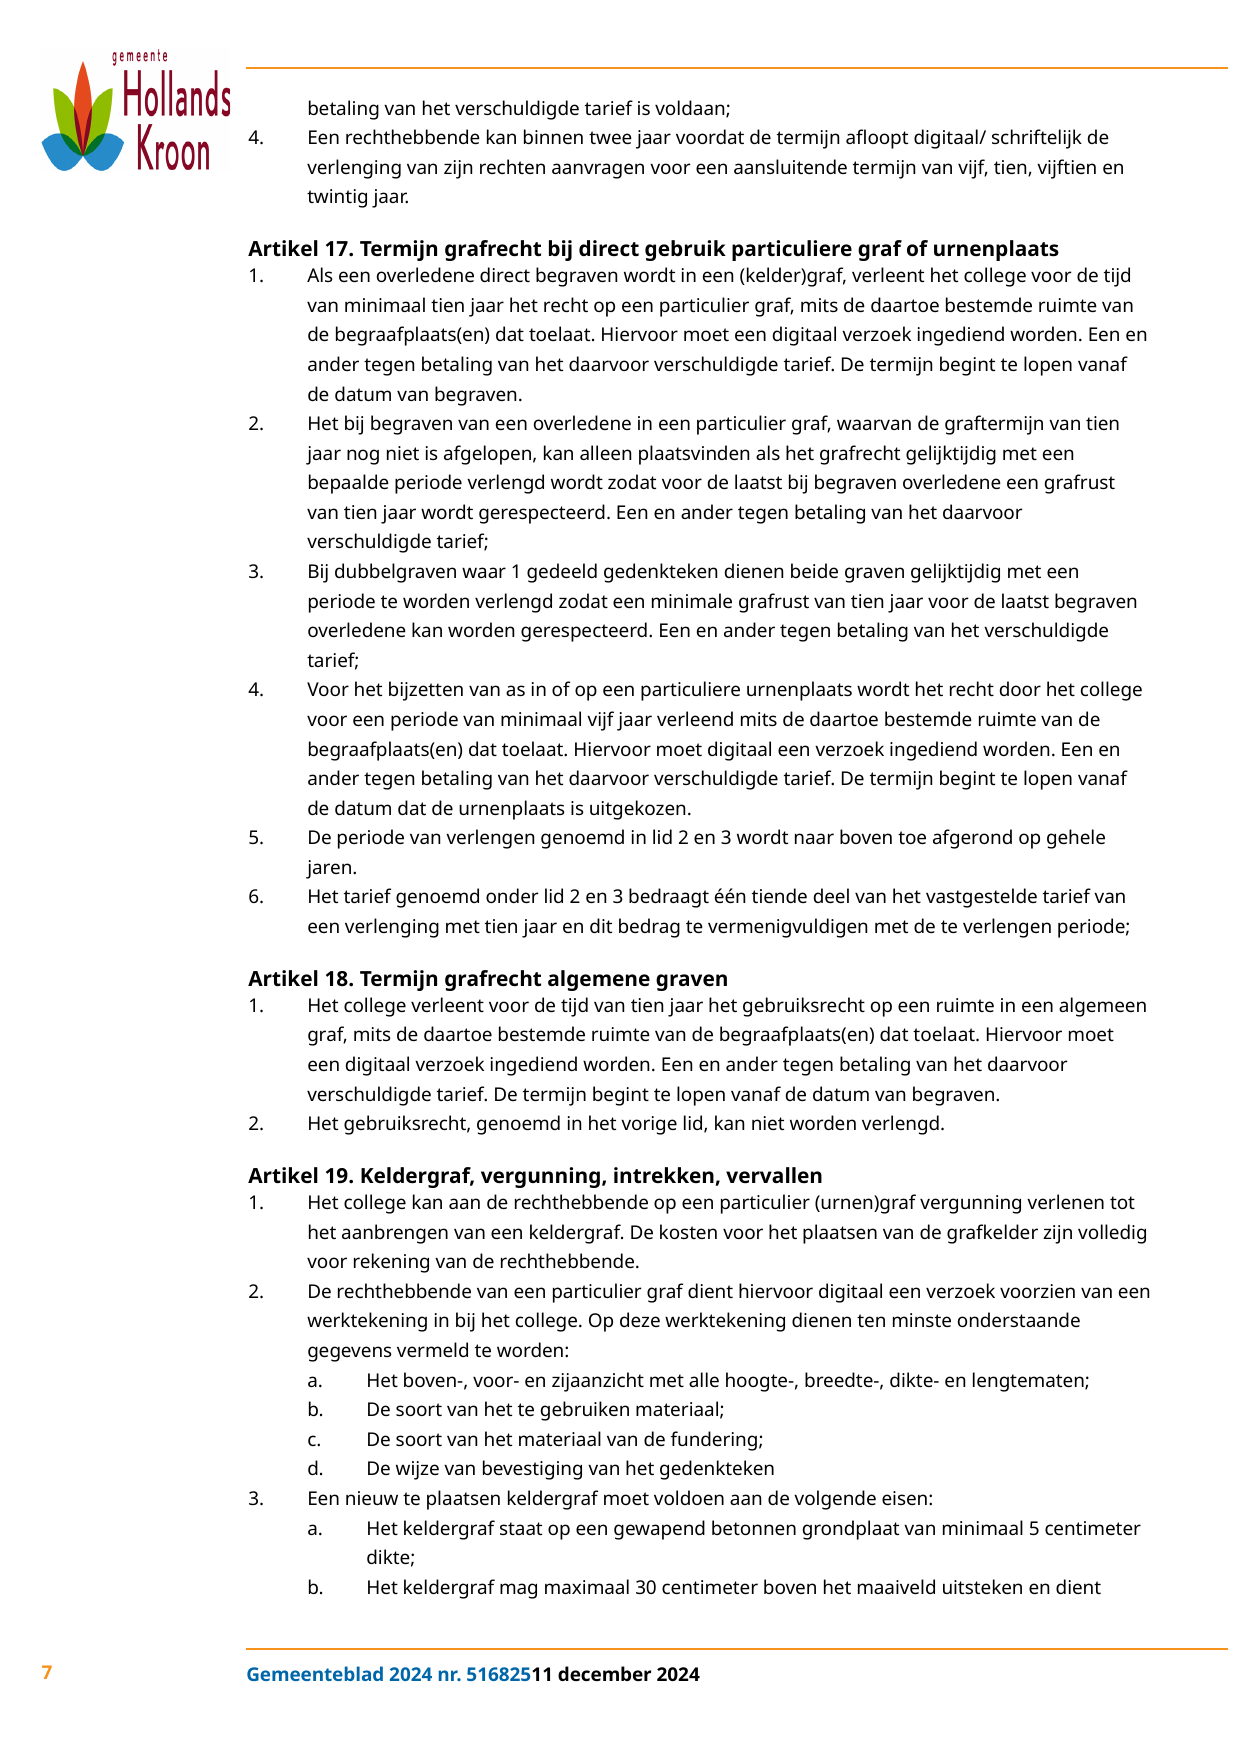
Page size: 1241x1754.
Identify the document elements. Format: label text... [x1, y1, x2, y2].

list De soort van het te gebruiken materiaal; [307, 1396, 1152, 1422]
list Het boven-, voor- en zijaanzicht met alle hoogte-, breedte-, dikte- en lengtematen; [307, 1367, 1152, 1392]
list Het keldergraf mag maximaal 30 centimeter boven het maaiveld uitsteken en dient [307, 1574, 1152, 1599]
list Het college verleent voor de tijd van tien jaar het gebruiksrecht op een ruimte in een algemeen graf, mits de daartoe bestemde ruimte van de begraafplaats(en) dat toelaat. Hiervoor moet een digitaal verzoek ingediend worden. Een en ander tegen betaling van het daarvoor verschuldigde tarief. De termijn begint te lopen vanaf de datum van begraven. [248, 992, 1152, 1107]
picture [41, 47, 231, 172]
list Het tarief genoemd onder lid 2 en 3 bedraagt één tiende deel van het vastgestelde tarief van een verlenging met tien jaar en dit bedrag te vermenigvuldigen met de te verlengen periode; [248, 884, 1152, 939]
list De rechthebbende van een particulier graf dient hiervoor digitaal een verzoek voorzien van een werktekening in bij het college. Op deze werktekening dienen ten minste onderstaande gegevens vermeld te worden: [248, 1278, 1152, 1363]
list Bij dubbelgraven waar 1 gedeeld gedenkteken dienen beide graven gelijktijdig met een periode te worden verlengd zodat een minimale grafrust van tien jaar voor de laatst begraven overledene kan worden gerespecteerd. Een en ander tegen betaling van het verschuldigde tarief; [248, 558, 1152, 673]
list Het bij begraven van een overledene in een particulier graf, waarvan de graftermijn van tien jaar nog niet is afgelopen, kan alleen plaatsvinden als het grafrecht gelijktijdig met een bepaalde periode verlengd wordt zodat voor de laatst bij begraven overledene een grafrust van tien jaar wordt gerespecteerd. Een en ander tegen betaling van het daarvoor verschuldigde tarief; [248, 410, 1152, 554]
list Voor het bijzetten van as in of op een particuliere urnenplaats wordt het recht door het college voor een periode van minimaal vijf jaar verleend mits de daartoe bestemde ruimte van de begraafplaats(en) dat toelaat. Hiervoor moet digitaal een verzoek ingediend worden. Een en ander tegen betaling van het daarvoor verschuldigde tarief. De termijn begint te lopen vanaf de datum dat de urnenplaats is uitgekozen. [248, 677, 1152, 821]
list Het college kan aan de rechthebbende op een particulier (urnen)graf vergunning verlenen tot het aanbrengen van een keldergraf. De kosten voor het plaatsen van de grafkelder zijn volledig voor rekening van de rechthebbende. [248, 1189, 1152, 1274]
list De wijze van bevestiging van het gedenkteken [307, 1456, 1152, 1481]
text Artikel 19. Keldergraf, vergunning, intrekken, vervallen [248, 1161, 1152, 1189]
text Artikel 18. Termijn grafrecht algemene graven [248, 964, 1152, 992]
list Een nieuw te plaatsen keldergraf moet voldoen aan de volgende eisen: [248, 1485, 1152, 1511]
list De soort van het materiaal van de fundering; [307, 1426, 1152, 1452]
list Het gebruiksrecht, genoemd in het vorige lid, kan niet worden verlengd. [248, 1110, 1152, 1136]
list Een rechthebbende kan binnen twee jaar voordat de termijn afloopt digitaal/ schriftelijk de verlenging van zijn rechten aanvragen voor een aansluitende termijn van vijf, tien, vijftien en twintig jaar. [248, 124, 1152, 209]
list Als een overledene direct begraven wordt in een (kelder)graf, verleent het college voor de tijd van minimaal tien jaar het recht op een particulier graf, mits de daartoe bestemde ruimte van de begraafplaats(en) dat toelaat. Hiervoor moet een digitaal verzoek ingediend worden. Een en ander tegen betaling van het daarvoor verschuldigde tarief. De termijn begint te lopen vanaf de datum van begraven. [248, 262, 1152, 406]
list De periode van verlengen genoemd in lid 2 en 3 wordt naar boven toe afgerond op gehele jaren. [248, 824, 1152, 880]
text Artikel 17. Termijn grafrecht bij direct gebruik particuliere graf of urnenplaats [248, 234, 1152, 262]
list Het keldergraf staat op een gewapend betonnen grondplaat van minimaal 5 centimeter dikte; [307, 1515, 1152, 1570]
list betaling van het verschuldigde tarief is voldaan; [248, 95, 1152, 121]
